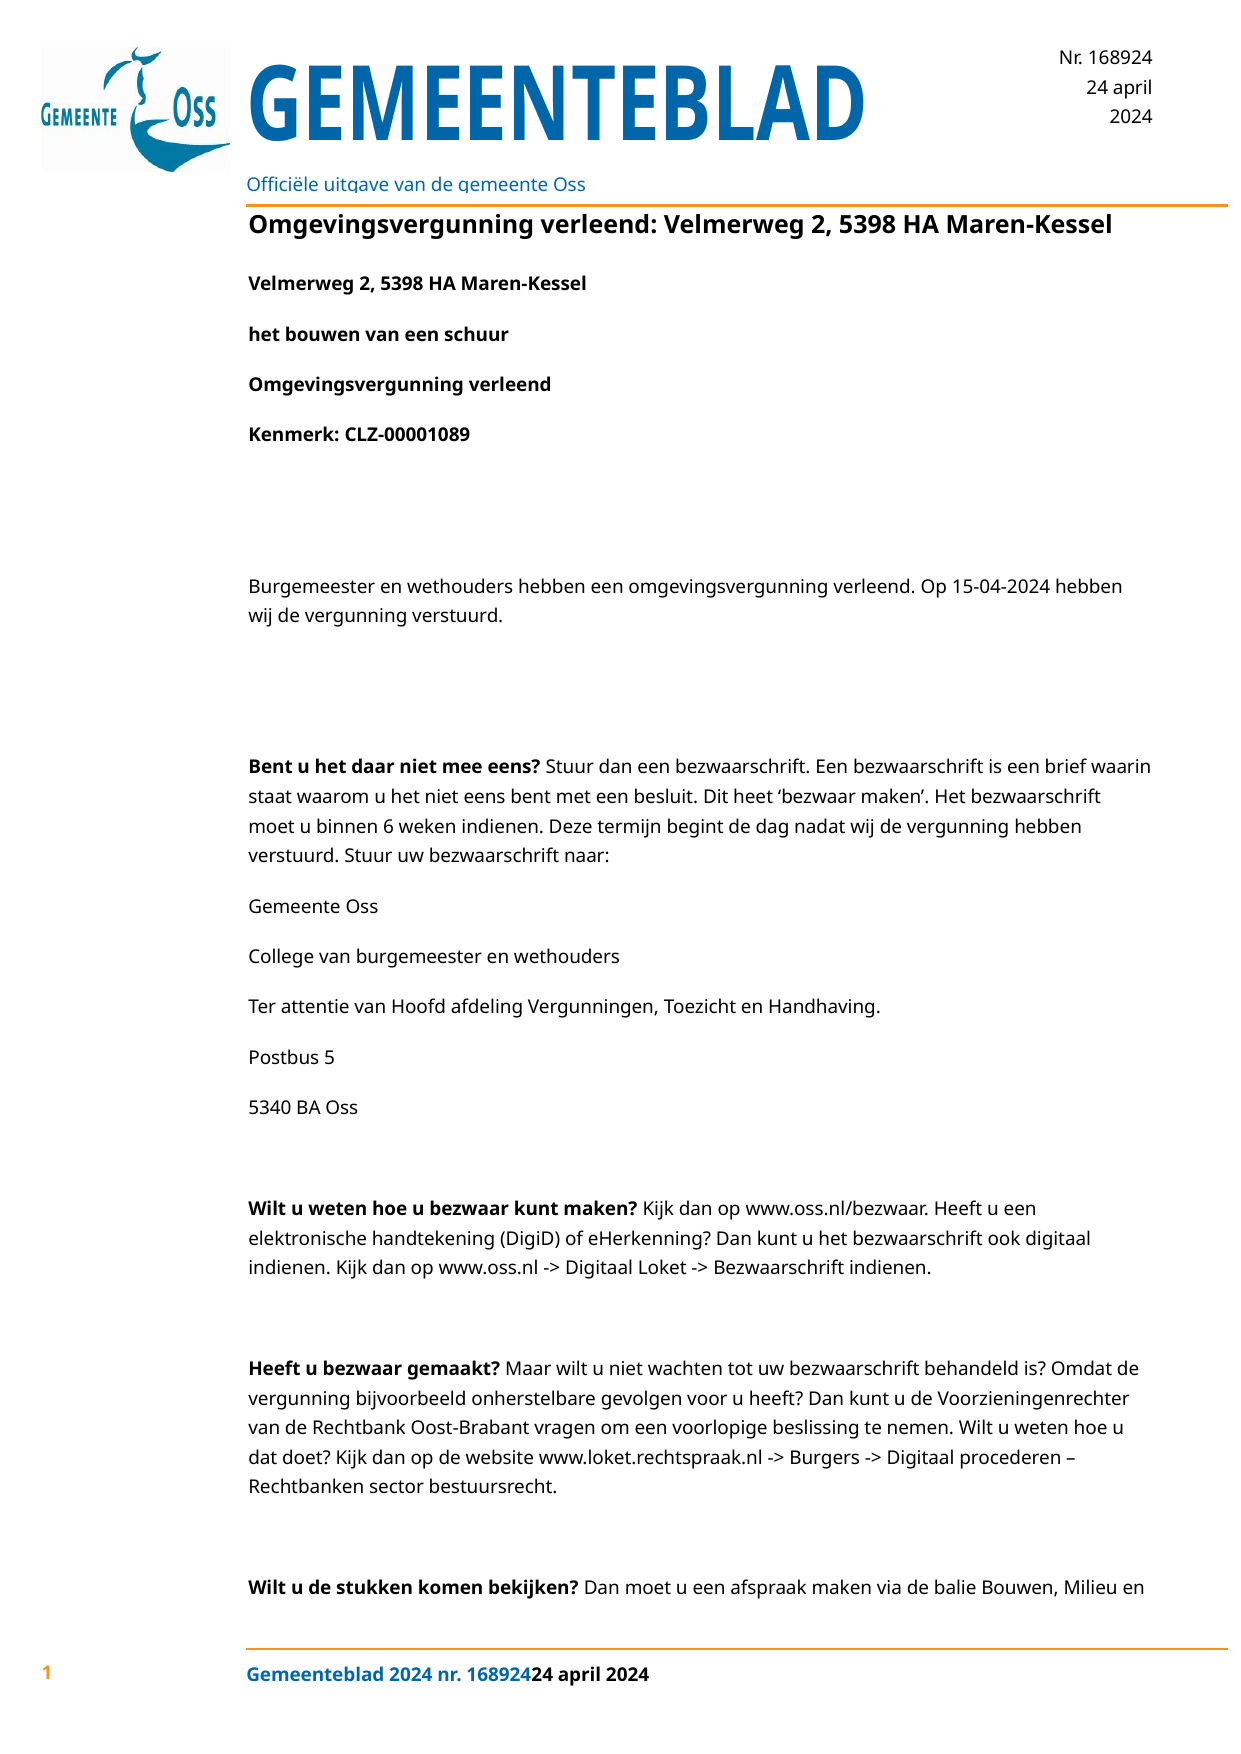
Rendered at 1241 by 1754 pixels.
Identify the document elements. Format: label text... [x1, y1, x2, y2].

text Burgemeester en wethouders hebben een omgevingsvergunning verleend. Op 15-04-2024 hebben wij de vergunning verstuurd. [248, 573, 1152, 628]
text Wilt u de stukken komen bekijken? Dan moet u een afspraak maken via de balie Bouwen, Milieu en [248, 1574, 1152, 1600]
text Omgevingsvergunning verleend: Velmerweg 2, 5398 HA Maren-Kessel [248, 207, 1152, 241]
text Omgevingsvergunning verleend [248, 371, 1152, 397]
text Gemeente Oss [248, 893, 1152, 918]
text het bouwen van een schuur [248, 321, 1152, 346]
text Wilt u weten hoe u bezwaar kunt maken? Kijk dan op www.oss.nl/bezwaar. Heeft u een elektronische handtekening (DigiD) of eHerkenning? Dan kunt u het bezwaarschrift ook digitaal indienen. Kijk dan op www.oss.nl -> Digitaal Loket -> Bezwaarschrift indienen. [248, 1195, 1152, 1280]
text 5340 BA Oss [248, 1094, 1152, 1120]
picture [41, 47, 231, 172]
text Postbus 5 [248, 1044, 1152, 1070]
text Kenmerk: CLZ-00001089 [248, 422, 1152, 447]
text College van burgemeester en wethouders [248, 943, 1152, 969]
text Bent u het daar niet mee eens? Stuur dan een bezwaarschrift. Een bezwaarschrift is een brief waarin staat waarom u het niet eens bent met een besluit. Dit heet ‘bezwaar maken’. Het bezwaarschrift moet u binnen 6 weken indienen. Deze termijn begint de dag nadat wij de vergunning hebben verstuurd. Stuur uw bezwaarschrift naar: [248, 754, 1152, 868]
text Ter attentie van Hoofd afdeling Vergunningen, Toezicht en Handhaving. [248, 994, 1152, 1019]
text Heeft u bezwaar gemaakt? Maar wilt u niet wachten tot uw bezwaarschrift behandeld is? Omdat de vergunning bijvoorbeeld onherstelbare gevolgen voor u heeft? Dan kunt u de Voorzieningenrechter van de Rechtbank Oost-Brabant vragen om een voorlopige beslissing te nemen. Wilt u weten hoe u dat doet? Kijk dan op de website www.loket.rechtspraak.nl -> Burgers -> Digitaal procederen – Rechtbanken sector bestuursrecht. [248, 1355, 1152, 1499]
text Velmerweg 2, 5398 HA Maren-Kessel [248, 270, 1152, 296]
